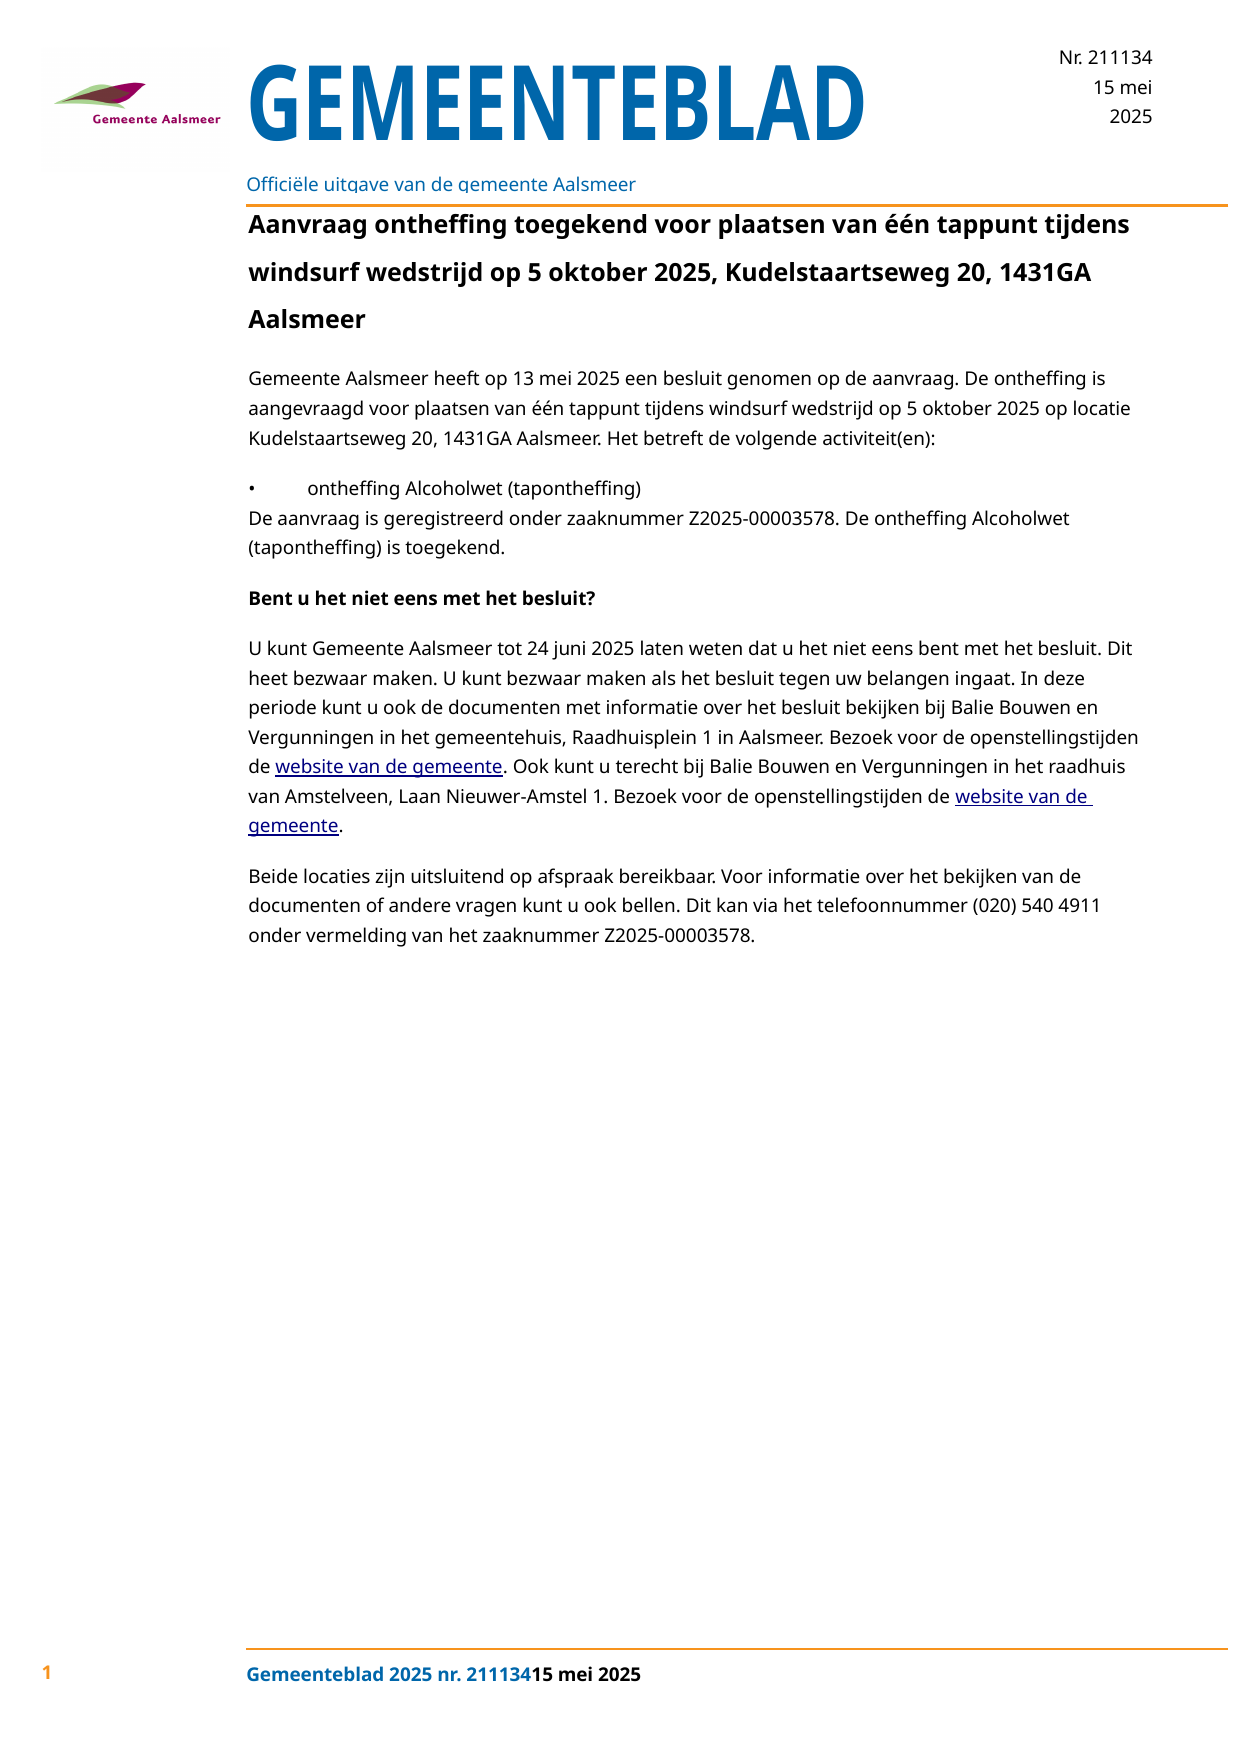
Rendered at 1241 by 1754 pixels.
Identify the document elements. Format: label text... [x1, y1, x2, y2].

text De aanvraag is geregistreerd onder zaaknummer Z2025-00003578. De ontheffing Alcoholwet (tapontheffing) is toegekend. [248, 505, 1152, 560]
list ontheffing Alcoholwet (tapontheffing) [248, 475, 1152, 501]
text Beide locaties zijn uitsluitend op afspraak bereikbaar. Voor informatie over het bekijken van de documenten of andere vragen kunt u ook bellen. Dit kan via het telefoonnummer (020) 540 4911 onder vermelding van het zaaknummer Z2025-00003578. [248, 863, 1152, 948]
text Gemeente Aalsmeer heeft op 13 mei 2025 een besluit genomen op de aanvraag. De ontheffing is aangevraagd voor plaatsen van één tappunt tijdens windsurf wedstrijd op 5 oktober 2025 op locatie Kudelstaartseweg 20, 1431GA Aalsmeer. Het betreft de volgende activiteit(en): [248, 366, 1152, 450]
text Bent u het niet eens met het besluit? [248, 585, 1152, 610]
text Aanvraag ontheffing toegekend voor plaatsen van één tappunt tijdens windsurf wedstrijd op 5 oktober 2025, Kudelstaartseweg 20, 1431GA Aalsmeer [248, 207, 1152, 336]
picture [41, 47, 231, 172]
text U kunt Gemeente Aalsmeer tot 24 juni 2025 laten weten dat u het niet eens bent met het besluit. Dit heet bezwaar maken. U kunt bezwaar maken als het besluit tegen uw belangen ingaat. In deze periode kunt u ook de documenten met informatie over het besluit bekijken bij Balie Bouwen en Vergunningen in het gemeentehuis, Raadhuisplein 1 in Aalsmeer. Bezoek voor de openstellingstijden de website van de gemeente. Ook kunt u terecht bij Balie Bouwen en Vergunningen in het raadhuis van Amstelveen, Laan Nieuwer-Amstel 1. Bezoek voor de openstellingstijden de website van de gemeente. [248, 635, 1152, 838]
